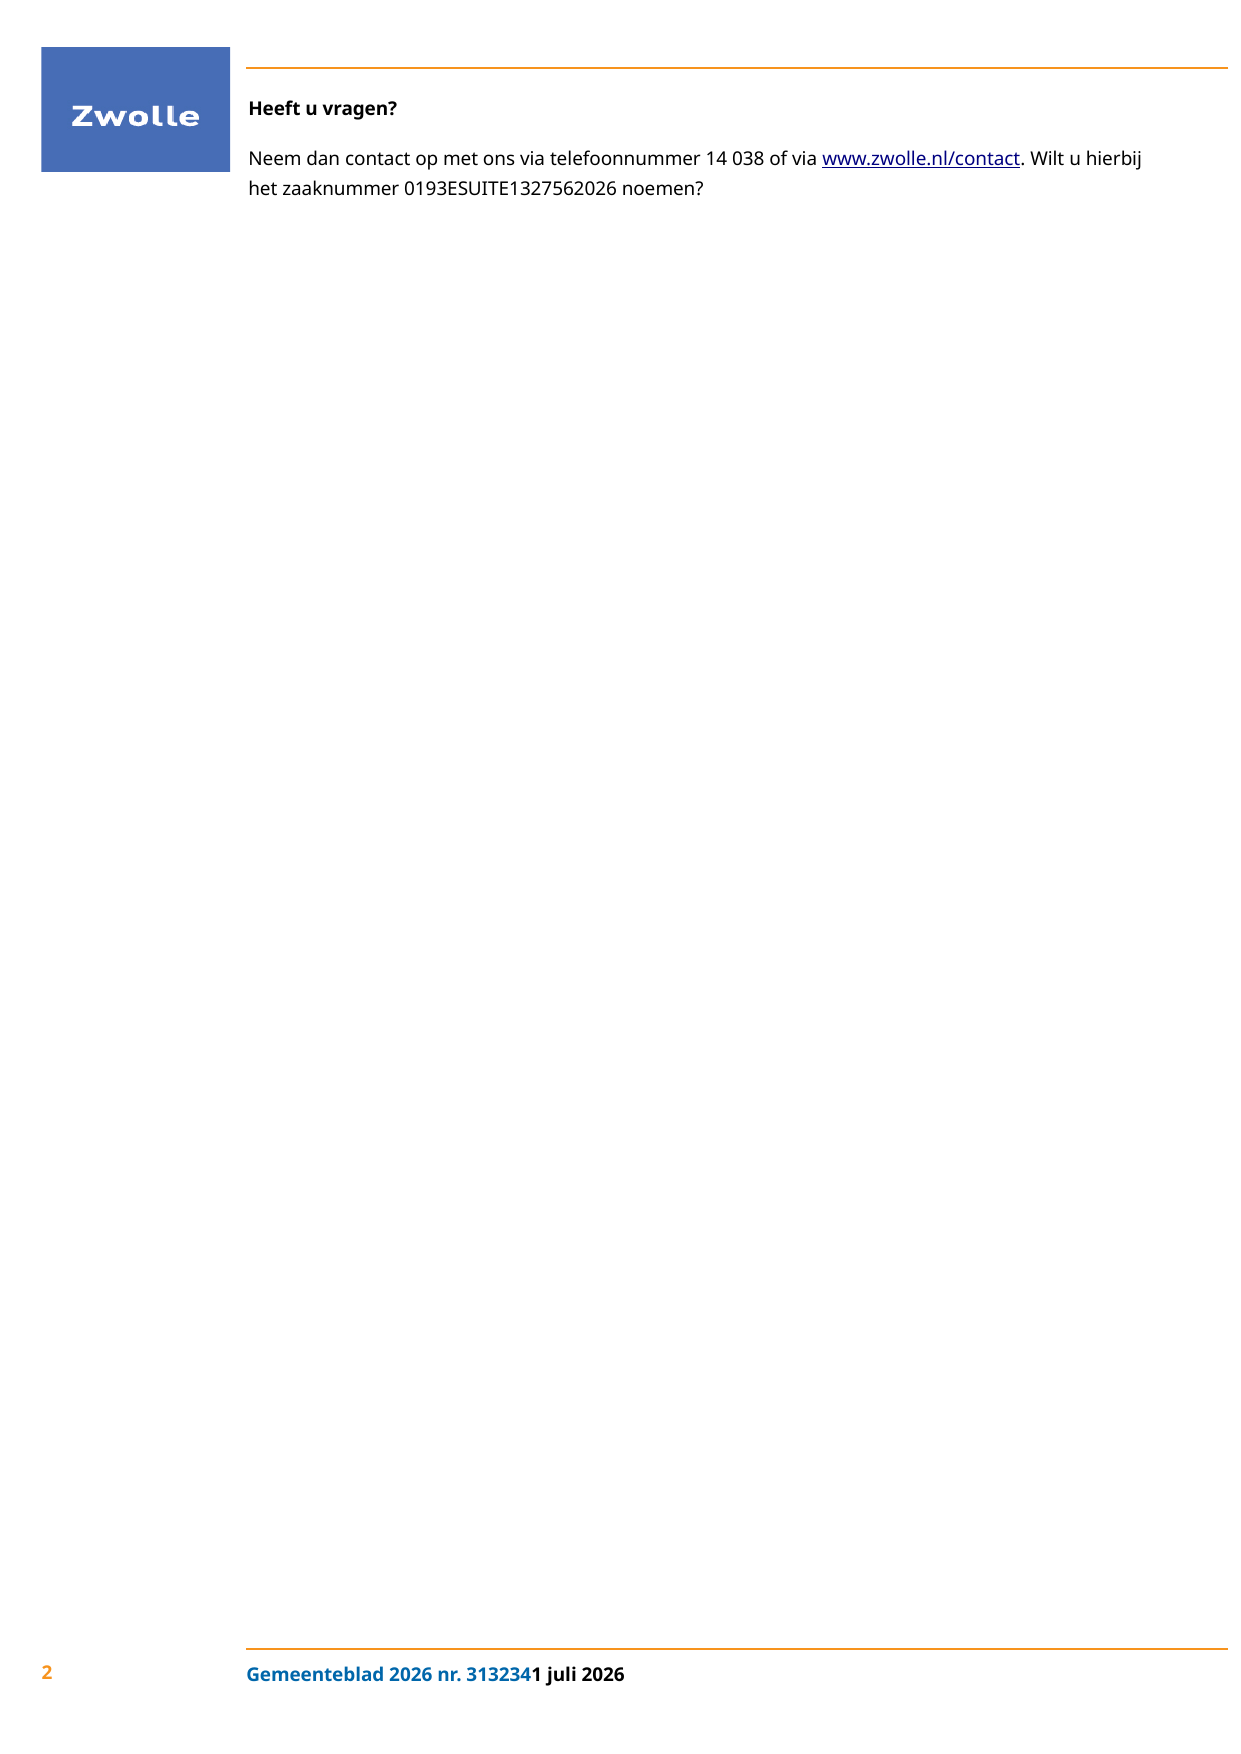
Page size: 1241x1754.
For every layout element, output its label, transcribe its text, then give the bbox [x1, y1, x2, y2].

text Neem dan contact op met ons via telefoonnummer 14 038 of via www.zwolle.nl/contact. Wilt u hierbij het zaaknummer 0193ESUITE1327562026 noemen? [248, 145, 1152, 201]
picture [41, 47, 231, 172]
text Heeft u vragen? [248, 95, 1152, 121]
